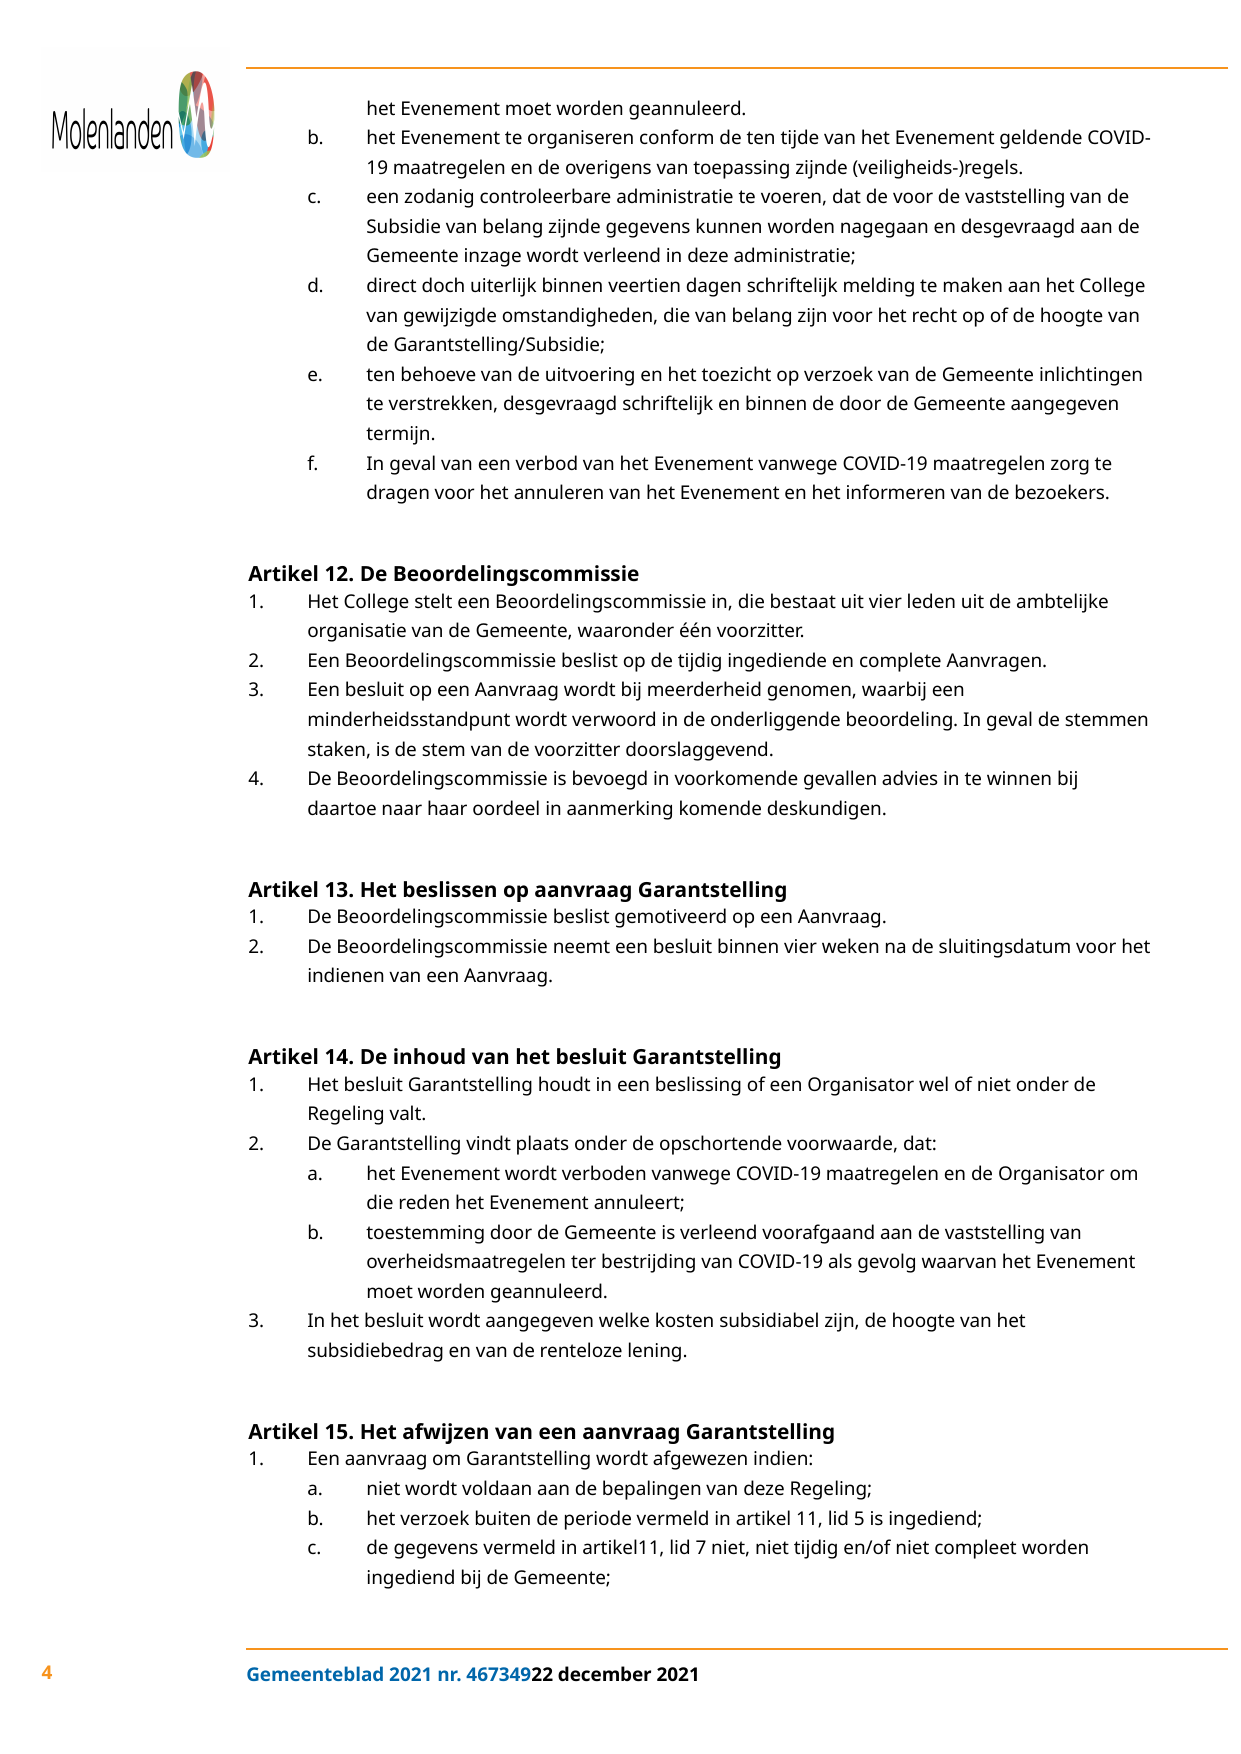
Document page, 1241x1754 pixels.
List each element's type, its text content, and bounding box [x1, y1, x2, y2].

list toestemming door de Gemeente is verleend voorafgaand aan de vaststelling van overheidsmaatregelen ter bestrijding van COVID-19 als gevolg waarvan het Evenement moet worden geannuleerd. [307, 1219, 1152, 1304]
list het Evenement wordt verboden vanwege COVID-19 maatregelen en de Organisator om die reden het Evenement annuleert; [307, 1160, 1152, 1215]
list ten behoeve van de uitvoering en het toezicht op verzoek van de Gemeente inlichtingen te verstrekken, desgevraagd schriftelijk en binnen de door de Gemeente aangegeven termijn. [307, 361, 1152, 446]
picture [41, 47, 231, 172]
list In het besluit wordt aangegeven welke kosten subsidiabel zijn, de hoogte van het subsidiebedrag en van de renteloze lening. [248, 1308, 1152, 1363]
list direct doch uiterlijk binnen veertien dagen schriftelijk melding te maken aan het College van gewijzigde omstandigheden, die van belang zijn voor het recht op of de hoogte van de Garantstelling/Subsidie; [307, 272, 1152, 357]
list De Beoordelingscommissie neemt een besluit binnen vier weken na de sluitingsdatum voor het indienen van een Aanvraag. [248, 933, 1152, 988]
list De Garantstelling vindt plaats onder de opschortende voorwaarde, dat: [248, 1130, 1152, 1156]
text Artikel 14. De inhoud van het besluit Garantstelling [248, 1042, 1152, 1071]
text Artikel 15. Het afwijzen van een aanvraag Garantstelling [248, 1417, 1152, 1446]
list Een aanvraag om Garantstelling wordt afgewezen indien: [248, 1446, 1152, 1471]
list niet wordt voldaan aan de bepalingen van deze Regeling; [307, 1475, 1152, 1501]
list Een Beoordelingscommissie beslist op de tijdig ingediende en complete Aanvragen. [248, 647, 1152, 673]
list de gegevens vermeld in artikel11, lid 7 niet, niet tijdig en/of niet compleet worden ingediend bij de Gemeente; [307, 1534, 1152, 1590]
list Het besluit Garantstelling houdt in een beslissing of een Organisator wel of niet onder de Regeling valt. [248, 1071, 1152, 1126]
list Het College stelt een Beoordelingscommissie in, die bestaat uit vier leden uit de ambtelijke organisatie van de Gemeente, waaronder één voorzitter. [248, 588, 1152, 643]
list De Beoordelingscommissie is bevoegd in voorkomende gevallen advies in te winnen bij daartoe naar haar oordeel in aanmerking komende deskundigen. [248, 765, 1152, 821]
list Een besluit op een Aanvraag wordt bij meerderheid genomen, waarbij een minderheidsstandpunt wordt verwoord in de onderliggende beoordeling. In geval de stemmen staken, is de stem van de voorzitter doorslaggevend. [248, 677, 1152, 761]
list het Evenement moet worden geannuleerd. [307, 95, 1152, 121]
list De Beoordelingscommissie beslist gemotiveerd op een Aanvraag. [248, 903, 1152, 929]
text Artikel 12. De Beoordelingscommissie [248, 559, 1152, 588]
list een zodanig controleerbare administratie te voeren, dat de voor de vaststelling van de Subsidie van belang zijnde gegevens kunnen worden nagegaan en desgevraagd aan de Gemeente inzage wordt verleend in deze administratie; [307, 183, 1152, 268]
list In geval van een verbod van het Evenement vanwege COVID-19 maatregelen zorg te dragen voor het annuleren van het Evenement en het informeren van de bezoekers. [307, 450, 1152, 505]
text Artikel 13. Het beslissen op aanvraag Garantstelling [248, 875, 1152, 903]
list het Evenement te organiseren conform de ten tijde van het Evenement geldende COVID-19 maatregelen en de overigens van toepassing zijnde (veiligheids-)regels. [307, 124, 1152, 180]
list het verzoek buiten de periode vermeld in artikel 11, lid 5 is ingediend; [307, 1505, 1152, 1531]
